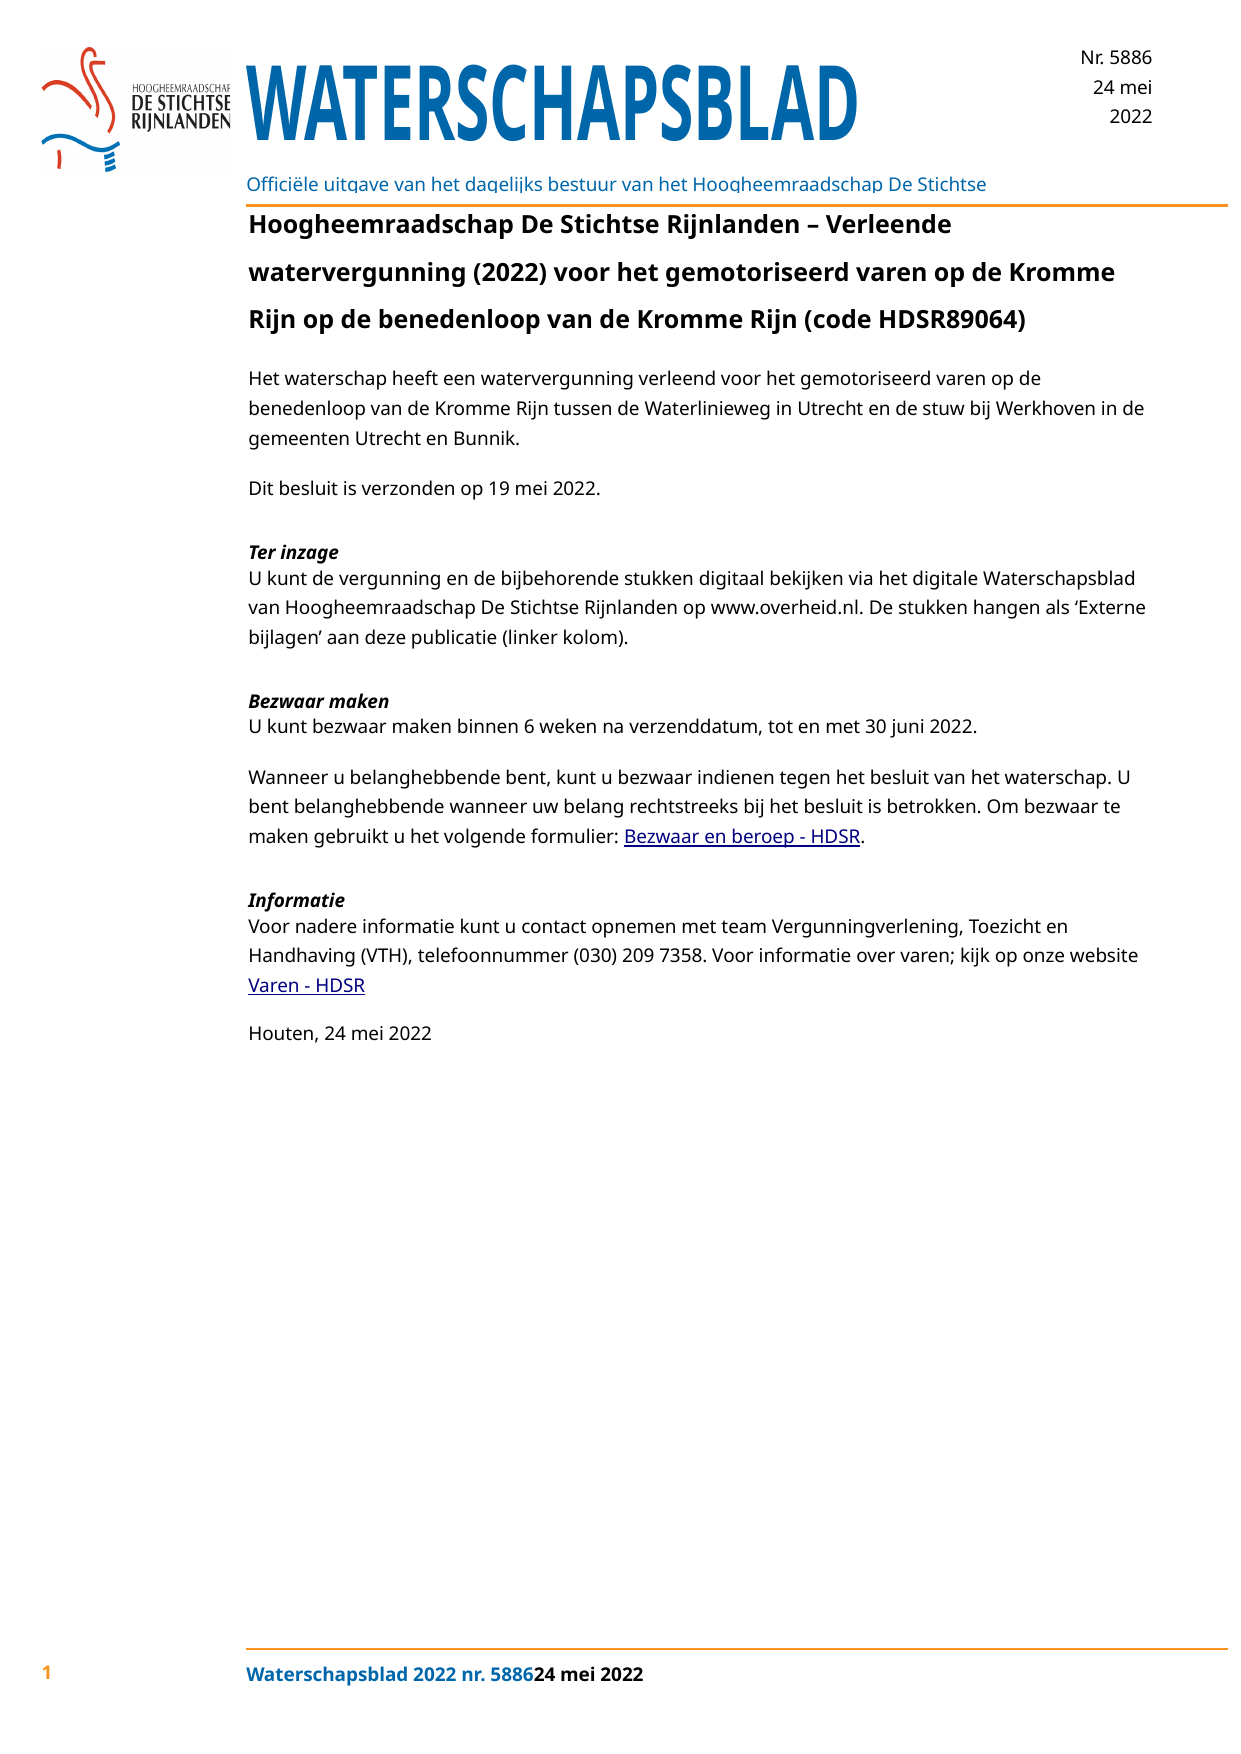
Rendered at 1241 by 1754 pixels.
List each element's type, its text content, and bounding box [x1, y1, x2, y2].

text U kunt bezwaar maken binnen 6 weken na verzenddatum, tot en met 30 juni 2022. [248, 714, 1152, 739]
text Bezwaar maken [248, 688, 1152, 714]
text Voor nadere informatie kunt u contact opnemen met team Vergunningverlening, Toezicht en Handhaving (VTH), telefoonnummer (030) 209 7358. Voor informatie over varen; kijk op onze website Varen - HDSR [248, 913, 1152, 998]
text U kunt de vergunning en de bijbehorende stukken digitaal bekijken via het digitale Waterschapsblad van Hoogheemraadschap De Stichtse Rijnlanden op www.overheid.nl. De stukken hangen als ‘Externe bijlagen’ aan deze publicatie (linker kolom). [248, 565, 1152, 650]
text Informatie [248, 887, 1152, 913]
text Houten, 24 mei 2022 [248, 1020, 1152, 1046]
picture [41, 47, 231, 172]
text Het waterschap heeft een watervergunning verleend voor het gemotoriseerd varen op de benedenloop van de Kromme Rijn tussen de Waterlinieweg in Utrecht en de stuw bij Werkhoven in de gemeenten Utrecht en Bunnik. [248, 366, 1152, 450]
text Wanneer u belanghebbende bent, kunt u bezwaar indienen tegen het besluit van het waterschap. U bent belanghebbende wanneer uw belang rechtstreeks bij het besluit is betrokken. Om bezwaar te maken gebruikt u het volgende formulier: Bezwaar en beroep - HDSR. [248, 764, 1152, 849]
text Dit besluit is verzonden op 19 mei 2022. [248, 475, 1152, 501]
text Hoogheemraadschap De Stichtse Rijnlanden – Verleende watervergunning (2022) voor het gemotoriseerd varen op de Kromme Rijn op de benedenloop van de Kromme Rijn (code HDSR89064) [248, 207, 1152, 336]
text Ter inzage [248, 539, 1152, 565]
